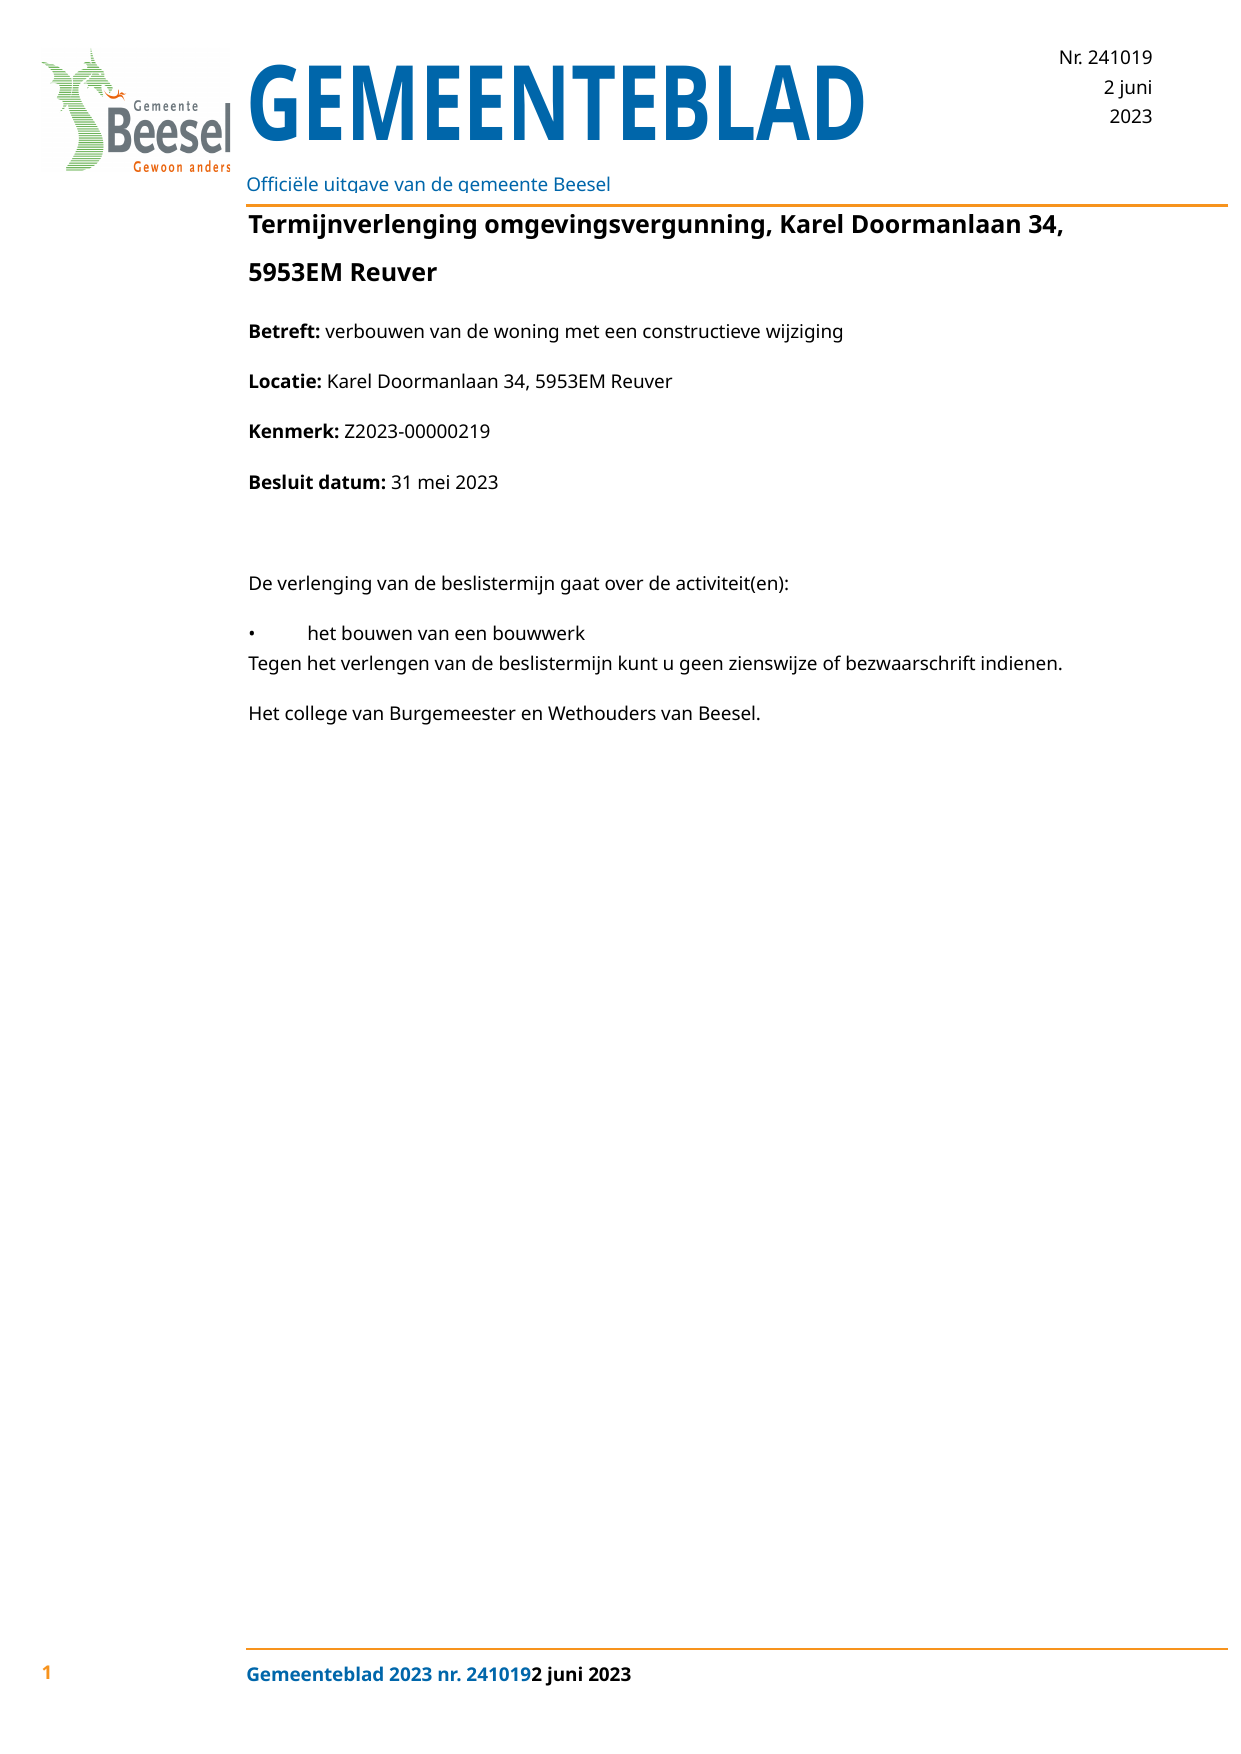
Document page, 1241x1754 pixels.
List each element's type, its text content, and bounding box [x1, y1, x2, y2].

text Betreft: verbouwen van de woning met een constructieve wijziging [248, 318, 1152, 344]
text Tegen het verlengen van de beslistermijn kunt u geen zienswijze of bezwaarschrift indienen. [248, 650, 1152, 676]
text Termijnverlenging omgevingsvergunning, Karel Doormanlaan 34, 5953EM Reuver [248, 207, 1152, 288]
text Besluit datum: 31 mei 2023 [248, 469, 1152, 495]
text De verlenging van de beslistermijn gaat over de activiteit(en): [248, 570, 1152, 596]
picture [41, 47, 231, 172]
text Kenmerk: Z2023-00000219 [248, 419, 1152, 444]
list het bouwen van een bouwwerk [248, 620, 1152, 646]
text Het college van Burgemeester en Wethouders van Beesel. [248, 700, 1152, 726]
text Locatie: Karel Doormanlaan 34, 5953EM Reuver [248, 368, 1152, 394]
